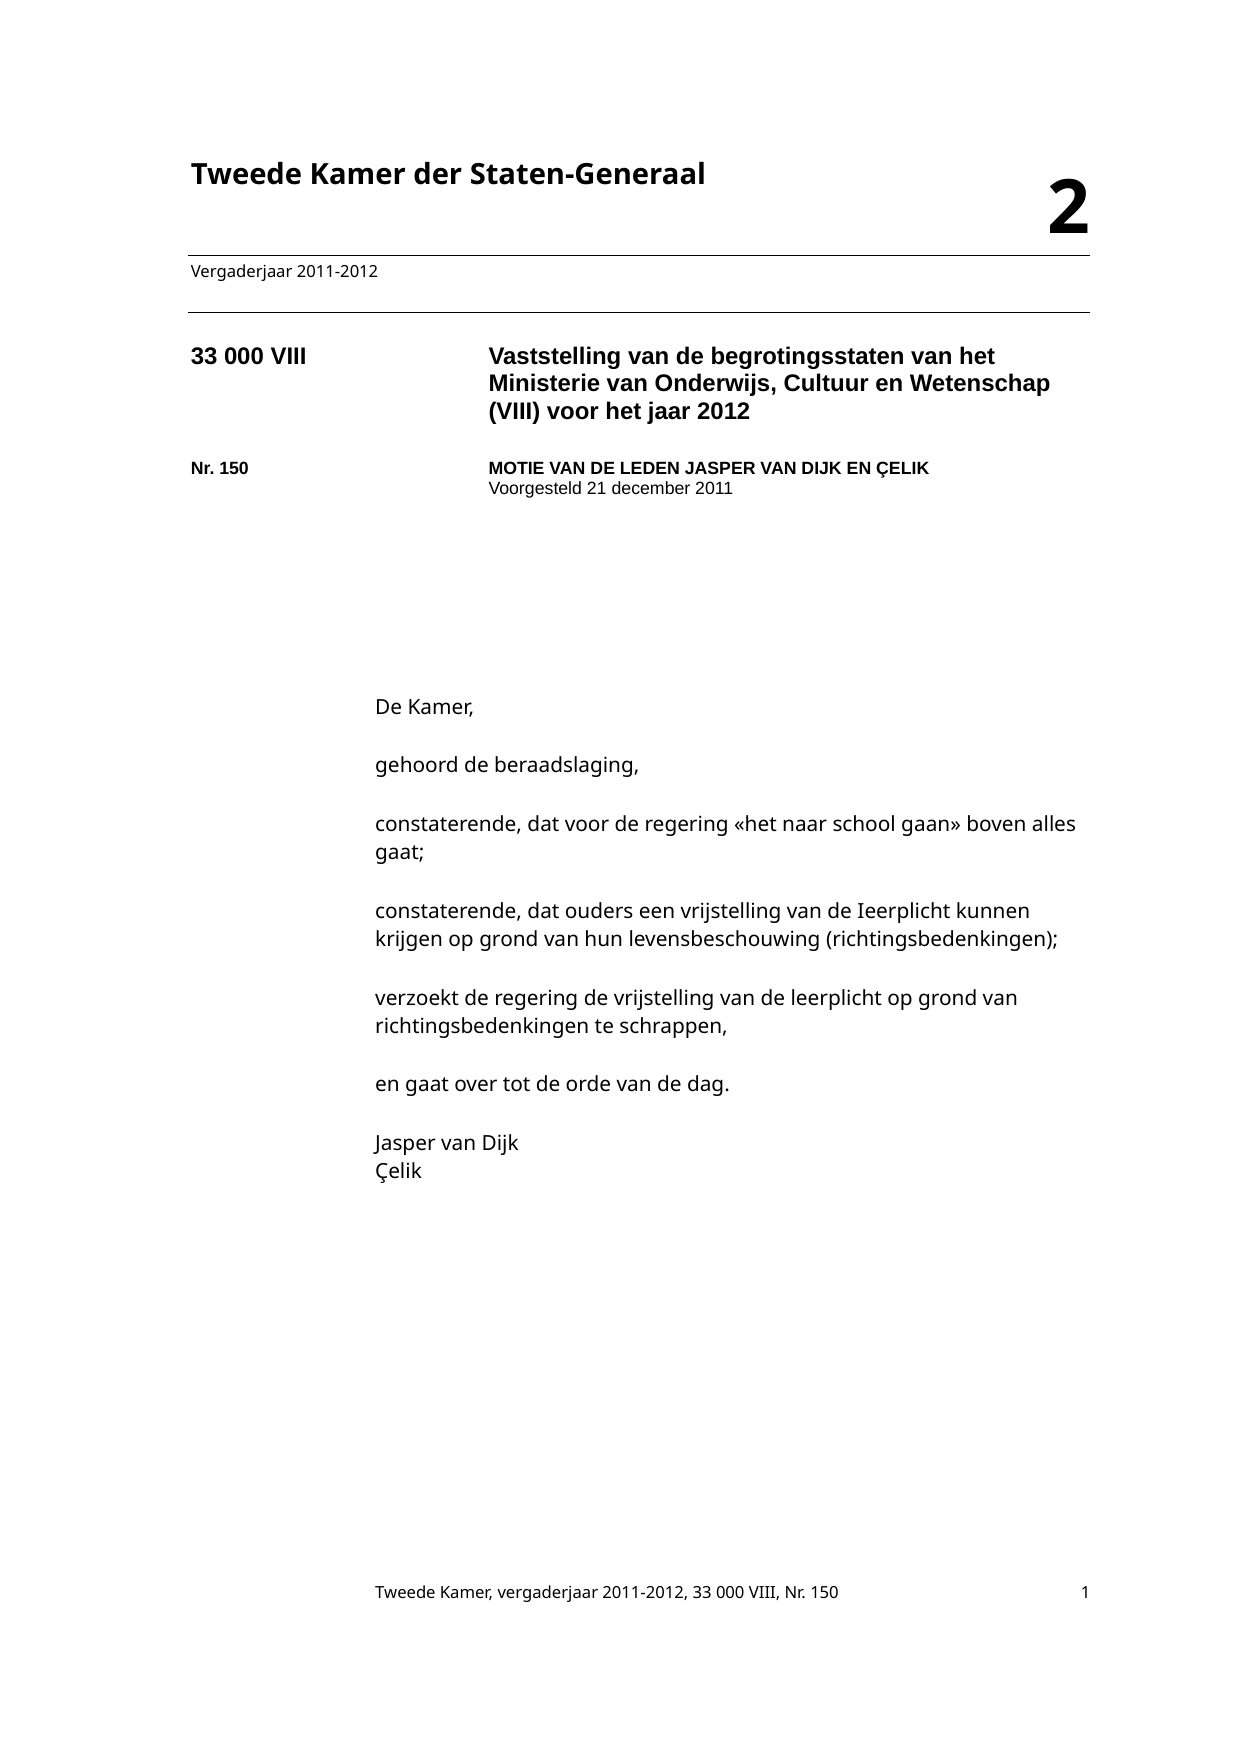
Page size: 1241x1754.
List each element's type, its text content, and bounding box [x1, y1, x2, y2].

text gehoord de beraadslaging, [375, 751, 1090, 779]
table_cell MOTIE VAN DE LEDEN JASPER VAN DIJK EN ÇELIK Voorgesteld 21 december 2011 [485, 455, 1090, 573]
text verzoekt de regering de vrijstelling van de leerplicht op grond van richtingsbedenkingen te schrappen, [375, 983, 1090, 1039]
table_header 2 [910, 150, 1090, 255]
table_cell [485, 256, 1090, 312]
text Jasper van Dijk [375, 1128, 1090, 1156]
text constaterende, dat voor de regering «het naar school gaan» boven alles gaat; [375, 809, 1090, 866]
table_header Tweede Kamer der Staten-Generaal [188, 150, 909, 255]
table_cell [485, 313, 1090, 339]
table_cell [188, 313, 485, 339]
table_cell 33 000 VIII [188, 339, 485, 454]
table_cell Nr. 150 [188, 455, 485, 573]
text constaterende, dat ouders een vrijstelling van de Ieerplicht kunnen krijgen op grond van hun levensbeschouwing (richtingsbedenkingen); [375, 896, 1090, 953]
text en gaat over tot de orde van de dag. [375, 1069, 1090, 1098]
text Çelik [375, 1156, 1090, 1185]
text De Kamer, [375, 692, 1090, 721]
table_cell Vaststelling van de begrotingsstaten van het Ministerie van Onderwijs, Cultuur en Wetenschap (VIII) voor het jaar 2012 [485, 339, 1090, 454]
table_cell Vergaderjaar 2011-2012 [188, 256, 485, 312]
